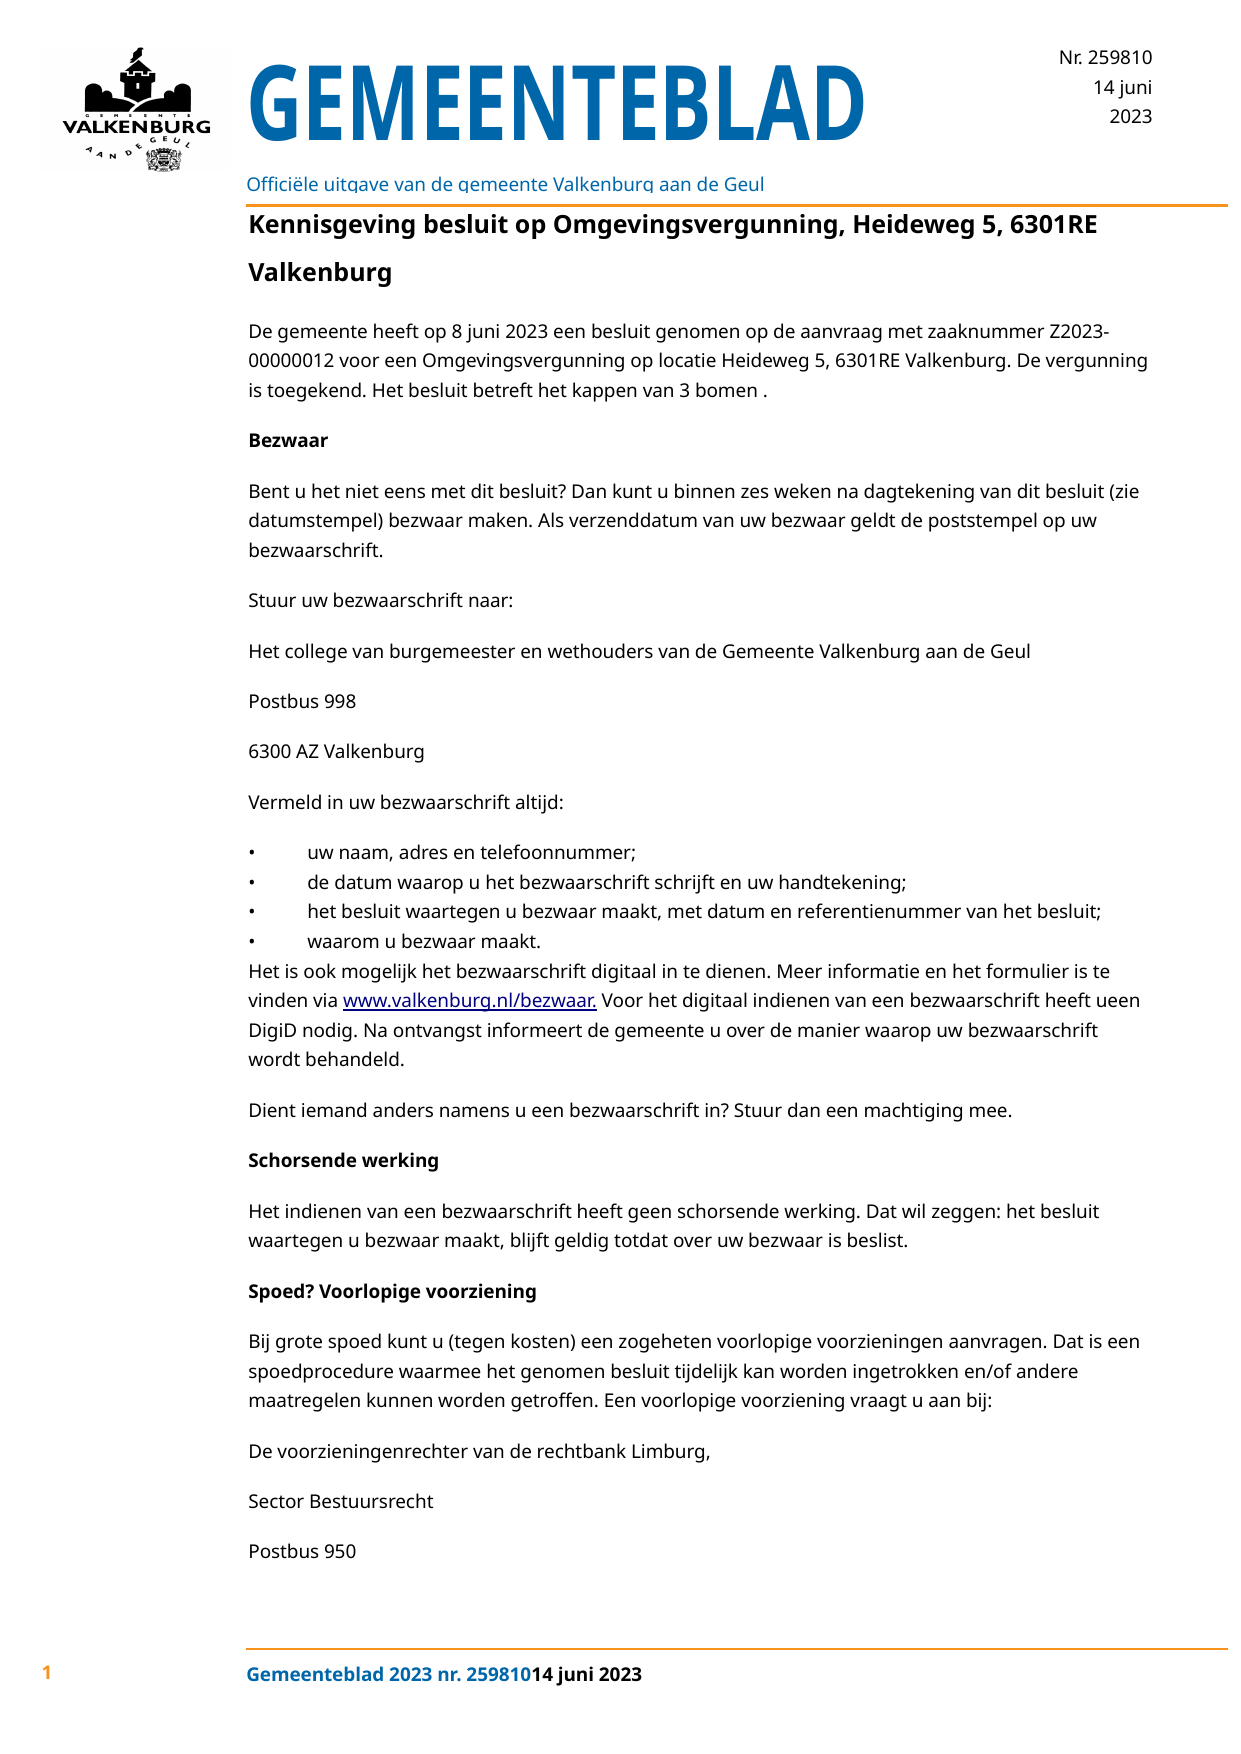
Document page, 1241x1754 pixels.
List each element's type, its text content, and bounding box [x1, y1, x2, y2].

text Dient iemand anders namens u een bezwaarschrift in? Stuur dan een machtiging mee. [248, 1097, 1152, 1123]
text Het indienen van een bezwaarschrift heeft geen schorsende werking. Dat wil zeggen: het besluit waartegen u bezwaar maakt, blijft geldig totdat over uw bezwaar is beslist. [248, 1198, 1152, 1253]
text Vermeld in uw bezwaarschrift altijd: [248, 789, 1152, 815]
text Het college van burgemeester en wethouders van de Gemeente Valkenburg aan de Geul [248, 638, 1152, 664]
text Stuur uw bezwaarschrift naar: [248, 587, 1152, 613]
text Sector Bestuursrecht [248, 1488, 1152, 1514]
text Kennisgeving besluit op Omgevingsvergunning, Heideweg 5, 6301RE Valkenburg [248, 207, 1152, 288]
text Bezwaar [248, 427, 1152, 453]
text 6300 AZ Valkenburg [248, 739, 1152, 764]
list de datum waarop u het bezwaarschrift schrijft en uw handtekening; [248, 869, 1152, 895]
list het besluit waartegen u bezwaar maakt, met datum en referentienummer van het besluit; [248, 899, 1152, 924]
text Bij grote spoed kunt u (tegen kosten) een zogeheten voorlopige voorzieningen aanvragen. Dat is een spoedprocedure waarmee het genomen besluit tijdelijk kan worden ingetrokken en/of andere maatregelen kunnen worden getroffen. Een voorlopige voorziening vraagt u aan bij: [248, 1328, 1152, 1413]
text De gemeente heeft op 8 juni 2023 een besluit genomen op de aanvraag met zaaknummer Z2023-00000012 voor een Omgevingsvergunning op locatie Heideweg 5, 6301RE Valkenburg. De vergunning is toegekend. Het besluit betreft het kappen van 3 bomen . [248, 318, 1152, 403]
text Het is ook mogelijk het bezwaarschrift digitaal in te dienen. Meer informatie en het formulier is te vinden via www.valkenburg.nl/bezwaar. Voor het digitaal indienen van een bezwaarschrift heeft ueen DigiD nodig. Na ontvangst informeert de gemeente u over de manier waarop uw bezwaarschrift wordt behandeld. [248, 958, 1152, 1072]
text Bent u het niet eens met dit besluit? Dan kunt u binnen zes weken na dagtekening van dit besluit (zie datumstempel) bezwaar maken. Als verzenddatum van uw bezwaar geldt de poststempel op uw bezwaarschrift. [248, 478, 1152, 563]
list uw naam, adres en telefoonnummer; [248, 839, 1152, 865]
picture [41, 47, 231, 172]
list waarom u bezwaar maakt. [248, 928, 1152, 954]
text De voorzieningenrechter van de rechtbank Limburg, [248, 1438, 1152, 1464]
text Postbus 950 [248, 1539, 1152, 1564]
text Postbus 998 [248, 688, 1152, 714]
text Schorsende werking [248, 1147, 1152, 1173]
text Spoed? Voorlopige voorziening [248, 1278, 1152, 1304]
